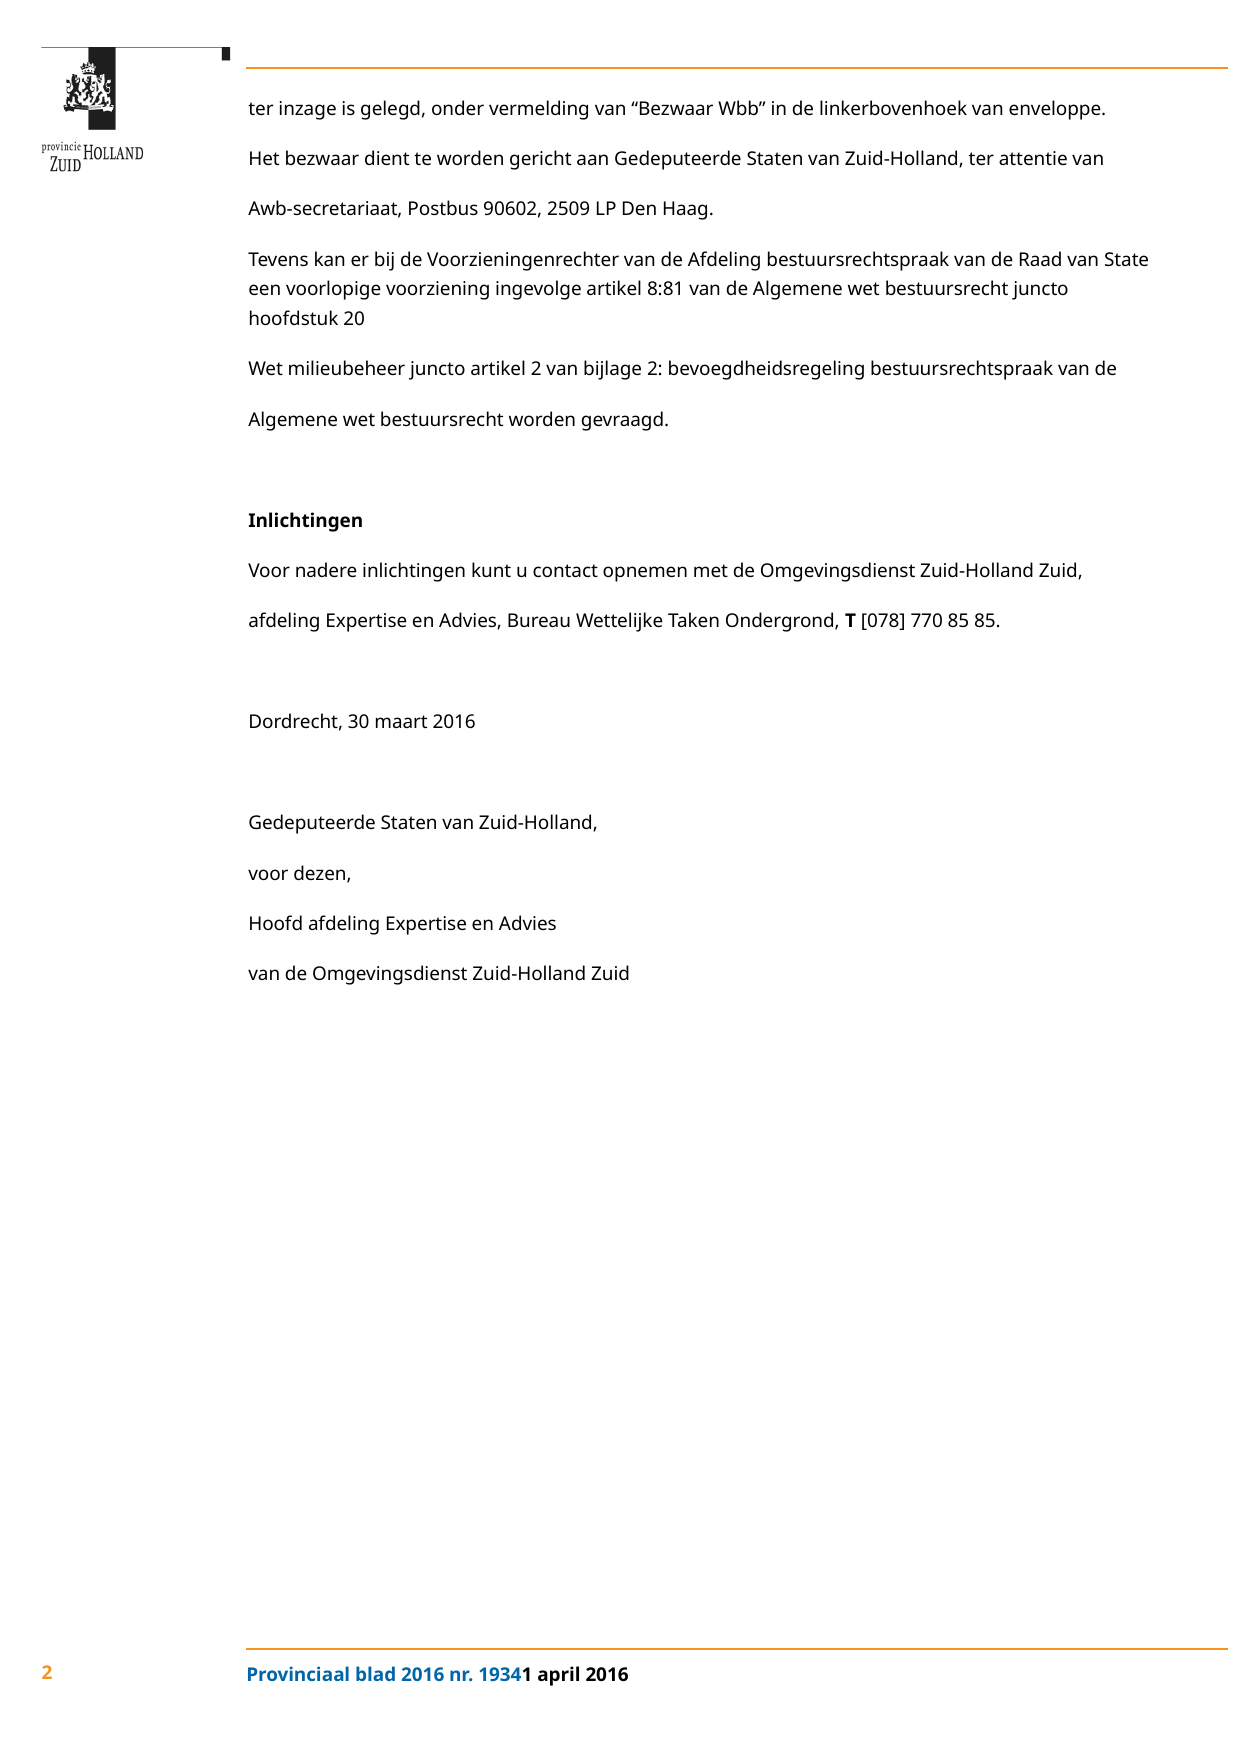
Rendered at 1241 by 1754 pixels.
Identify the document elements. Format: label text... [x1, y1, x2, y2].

text Tevens kan er bij de Voorzieningenrechter van de Afdeling bestuursrechtspraak van de Raad van State een voorlopige voorziening ingevolge artikel 8:81 van de Algemene wet bestuursrecht juncto hoofdstuk 20 [248, 246, 1152, 331]
text voor dezen, [248, 860, 1152, 886]
text Awb-secretariaat, Postbus 90602, 2509 LP Den Haag. [248, 196, 1152, 221]
text Dordrecht, 30 maart 2016 [248, 708, 1152, 734]
text afdeling Expertise en Advies, Bureau Wettelijke Taken Ondergrond, T [078] 770 85 85. [248, 608, 1152, 633]
text van de Omgevingsdienst Zuid-Holland Zuid [248, 961, 1152, 986]
text Inlichtingen [248, 507, 1152, 533]
text Wet milieubeheer juncto artikel 2 van bijlage 2: bevoegdheidsregeling bestuursrechtspraak van de [248, 356, 1152, 381]
text Hoofd afdeling Expertise en Advies [248, 910, 1152, 936]
text Gedeputeerde Staten van Zuid-Holland, [248, 809, 1152, 835]
text Voor nadere inlichtingen kunt u contact opnemen met de Omgevingsdienst Zuid-Holland Zuid, [248, 557, 1152, 583]
text Algemene wet bestuursrecht worden gevraagd. [248, 406, 1152, 432]
text Het bezwaar dient te worden gericht aan Gedeputeerde Staten van Zuid-Holland, ter attentie van [248, 145, 1152, 171]
picture [41, 47, 231, 172]
text ter inzage is gelegd, onder vermelding van “Bezwaar Wbb” in de linkerbovenhoek van enveloppe. [248, 95, 1152, 121]
